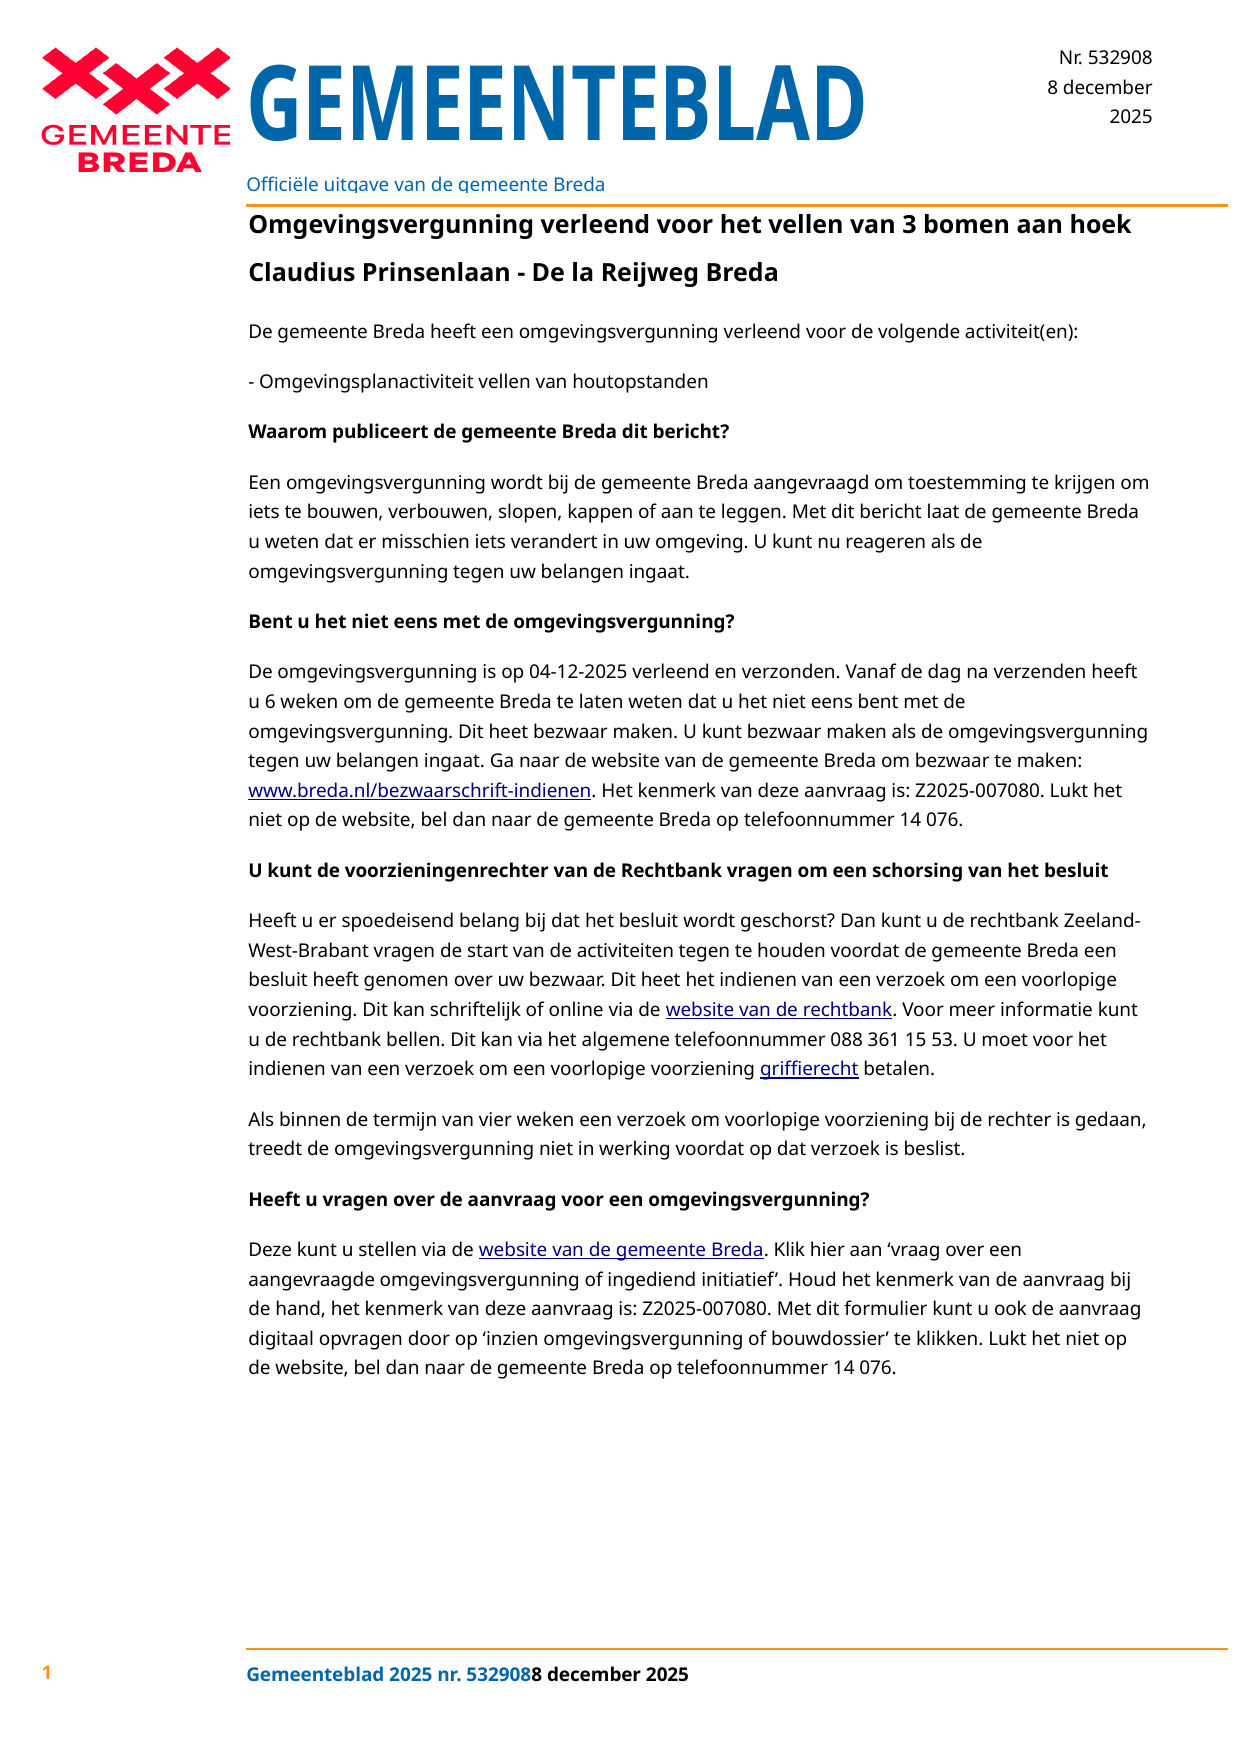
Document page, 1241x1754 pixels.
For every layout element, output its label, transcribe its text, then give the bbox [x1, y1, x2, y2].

text De gemeente Breda heeft een omgevingsvergunning verleend voor de volgende activiteit(en): [248, 318, 1152, 344]
text Deze kunt u stellen via de website van de gemeente Breda. Klik hier aan ‘vraag over een aangevraagde omgevingsvergunning of ingediend initiatief’. Houd het kenmerk van de aanvraag bij de hand, het kenmerk van deze aanvraag is: Z2025-007080. Met dit formulier kunt u ook de aanvraag digitaal opvragen door op ‘inzien omgevingsvergunning of bouwdossier’ te klikken. Lukt het niet op de website, bel dan naar de gemeente Breda op telefoonnummer 14 076. [248, 1236, 1152, 1380]
text Omgevingsvergunning verleend voor het vellen van 3 bomen aan hoek Claudius Prinsenlaan - De la Reijweg Breda [248, 207, 1152, 288]
text Als binnen de termijn van vier weken een verzoek om voorlopige voorziening bij de rechter is gedaan, treedt de omgevingsvergunning niet in werking voordat op dat verzoek is beslist. [248, 1106, 1152, 1161]
picture [41, 47, 231, 172]
text Heeft u vragen over de aanvraag voor een omgevingsvergunning? [248, 1186, 1152, 1212]
text Een omgevingsvergunning wordt bij de gemeente Breda aangevraagd om toestemming te krijgen om iets te bouwen, verbouwen, slopen, kappen of aan te leggen. Met dit bericht laat de gemeente Breda u weten dat er misschien iets verandert in uw omgeving. U kunt nu reageren als de omgevingsvergunning tegen uw belangen ingaat. [248, 469, 1152, 584]
text U kunt de voorzieningenrechter van de Rechtbank vragen om een schorsing van het besluit [248, 857, 1152, 883]
text Heeft u er spoedeisend belang bij dat het besluit wordt geschorst? Dan kunt u de rechtbank Zeeland-West-Brabant vragen de start van de activiteiten tegen te houden voordat de gemeente Breda een besluit heeft genomen over uw bezwaar. Dit heet het indienen van een verzoek om een voorlopige voorziening. Dit kan schriftelijk of online via de website van de rechtbank. Voor meer informatie kunt u de rechtbank bellen. Dit kan via het algemene telefoonnummer 088 361 15 53. U moet voor het indienen van een verzoek om een voorlopige voorziening griffierecht betalen. [248, 907, 1152, 1081]
text Bent u het niet eens met de omgevingsvergunning? [248, 608, 1152, 634]
text Waarom publiceert de gemeente Breda dit bericht? [248, 419, 1152, 444]
text De omgevingsvergunning is op 04-12-2025 verleend en verzonden. Vanaf de dag na verzenden heeft u 6 weken om de gemeente Breda te laten weten dat u het niet eens bent met de omgevingsvergunning. Dit heet bezwaar maken. U kunt bezwaar maken als de omgevingsvergunning tegen uw belangen ingaat. Ga naar de website van de gemeente Breda om bezwaar te maken: www.breda.nl/bezwaarschrift-indienen. Het kenmerk van deze aanvraag is: Z2025-007080. Lukt het niet op de website, bel dan naar de gemeente Breda op telefoonnummer 14 076. [248, 659, 1152, 832]
text - Omgevingsplanactiviteit vellen van houtopstanden [248, 368, 1152, 394]
